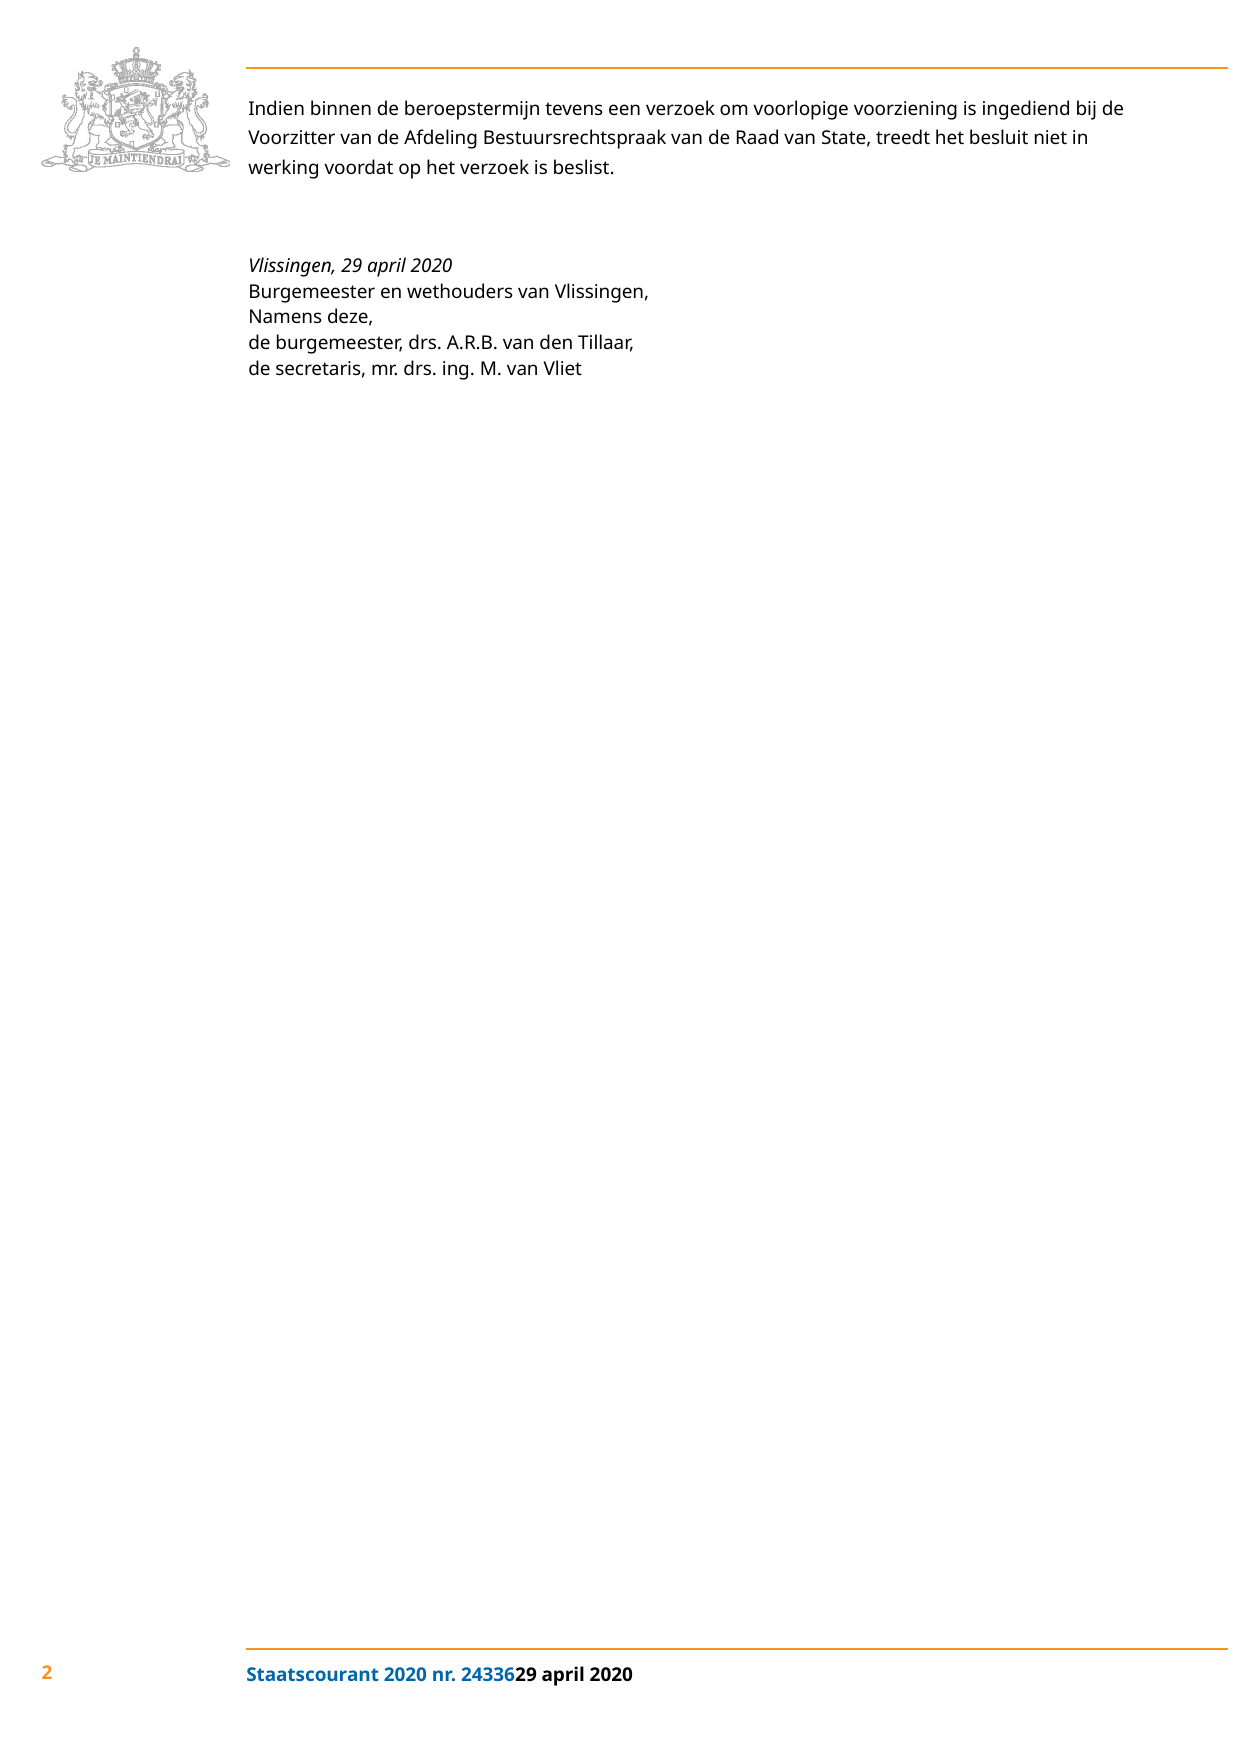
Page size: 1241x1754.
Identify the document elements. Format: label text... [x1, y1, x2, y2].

text Vlissingen, 29 april 2020 [248, 252, 1152, 278]
text Indien binnen de beroepstermijn tevens een verzoek om voorlopige voorziening is ingediend bij de Voorzitter van de Afdeling Bestuursrechtspraak van de Raad van State, treedt het besluit niet in werking voordat op het verzoek is beslist. [248, 95, 1152, 180]
text Namens deze, [248, 304, 1152, 329]
picture [41, 47, 231, 172]
text Burgemeester en wethouders van Vlissingen, [248, 278, 1152, 304]
text de burgemeester, drs. A.R.B. van den Tillaar, [248, 329, 1152, 355]
text de secretaris, mr. drs. ing. M. van Vliet [248, 355, 1152, 381]
